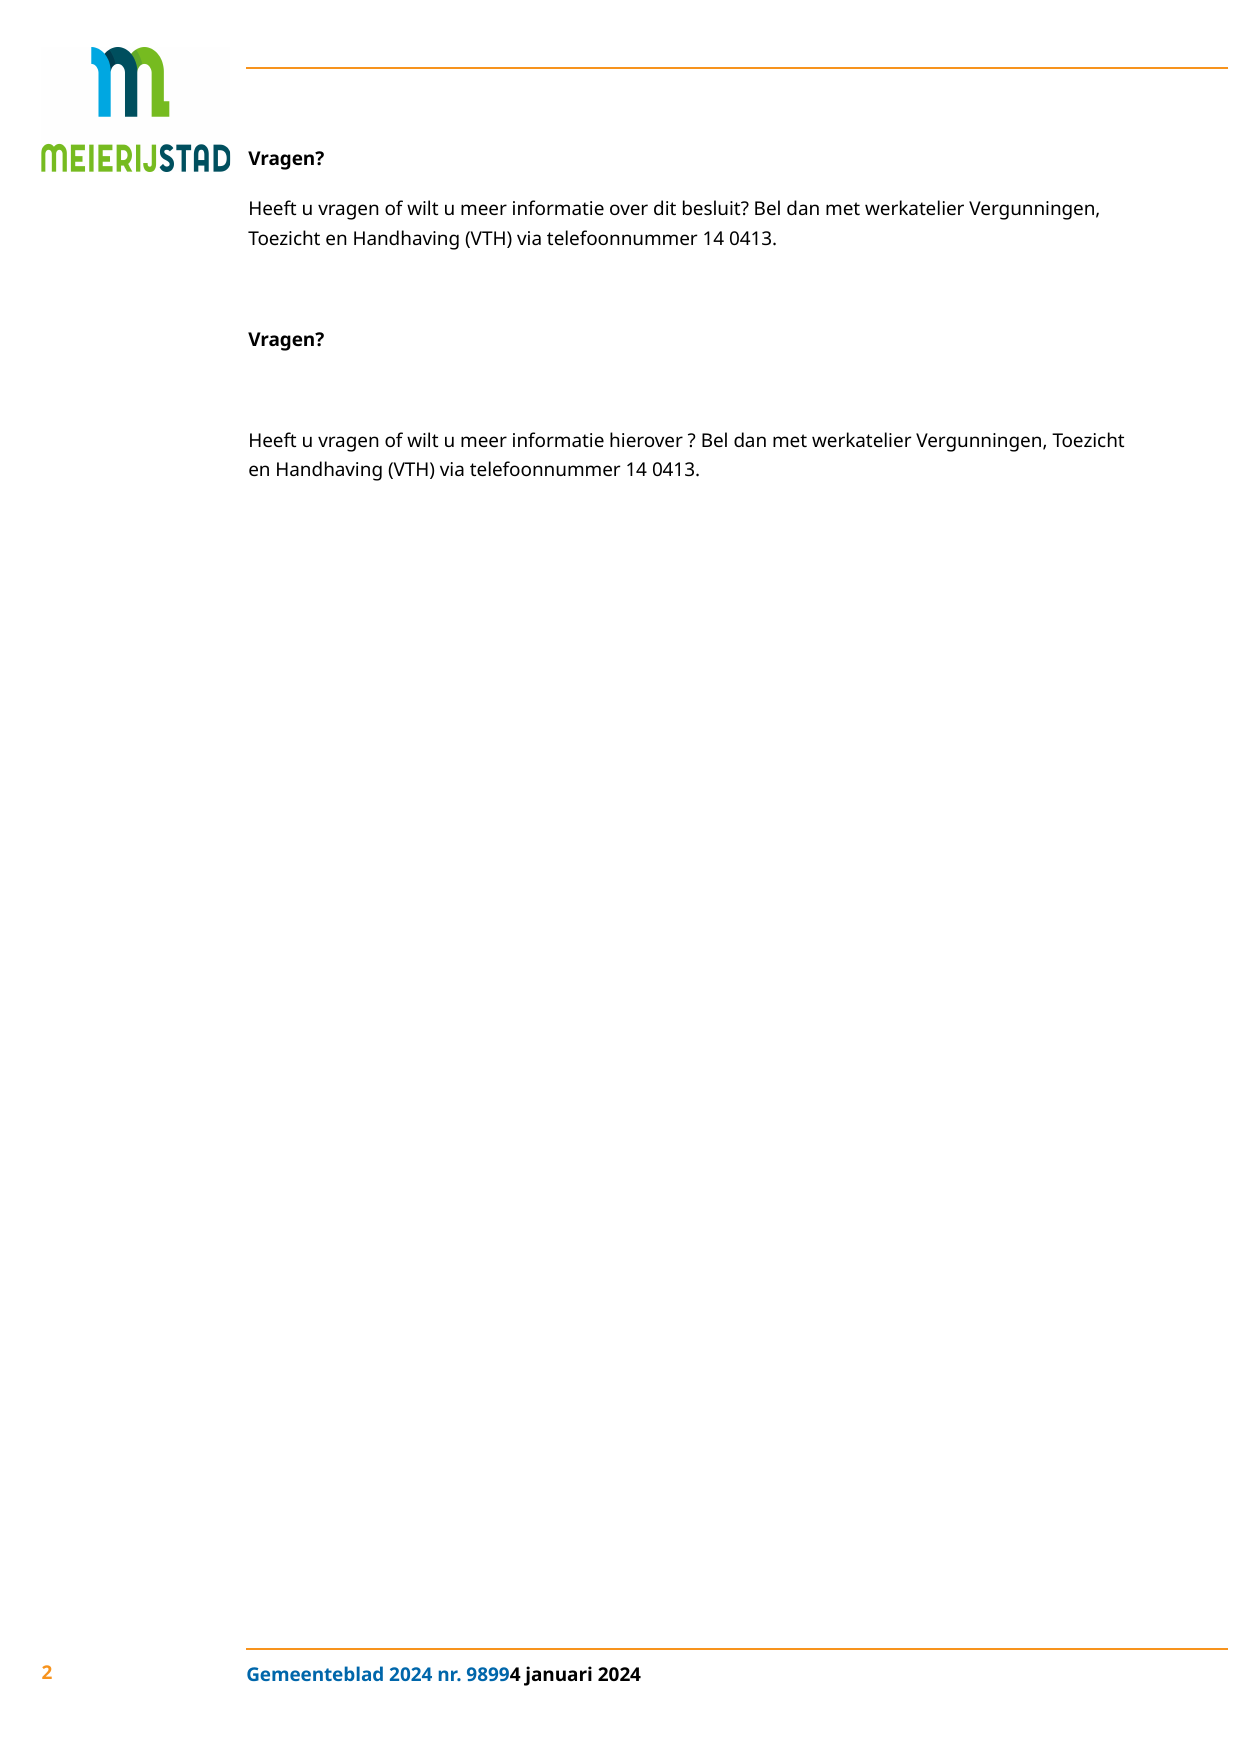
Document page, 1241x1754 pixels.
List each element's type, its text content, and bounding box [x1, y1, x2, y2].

text Vragen? [248, 145, 1152, 171]
text Heeft u vragen of wilt u meer informatie hierover ? Bel dan met werkatelier Vergunningen, Toezicht en Handhaving (VTH) via telefoonnummer 14 0413. [248, 427, 1152, 482]
text Vragen? [248, 326, 1152, 352]
picture [41, 47, 231, 172]
text Heeft u vragen of wilt u meer informatie over dit besluit? Bel dan met werkatelier Vergunningen, Toezicht en Handhaving (VTH) via telefoonnummer 14 0413. [248, 196, 1152, 251]
